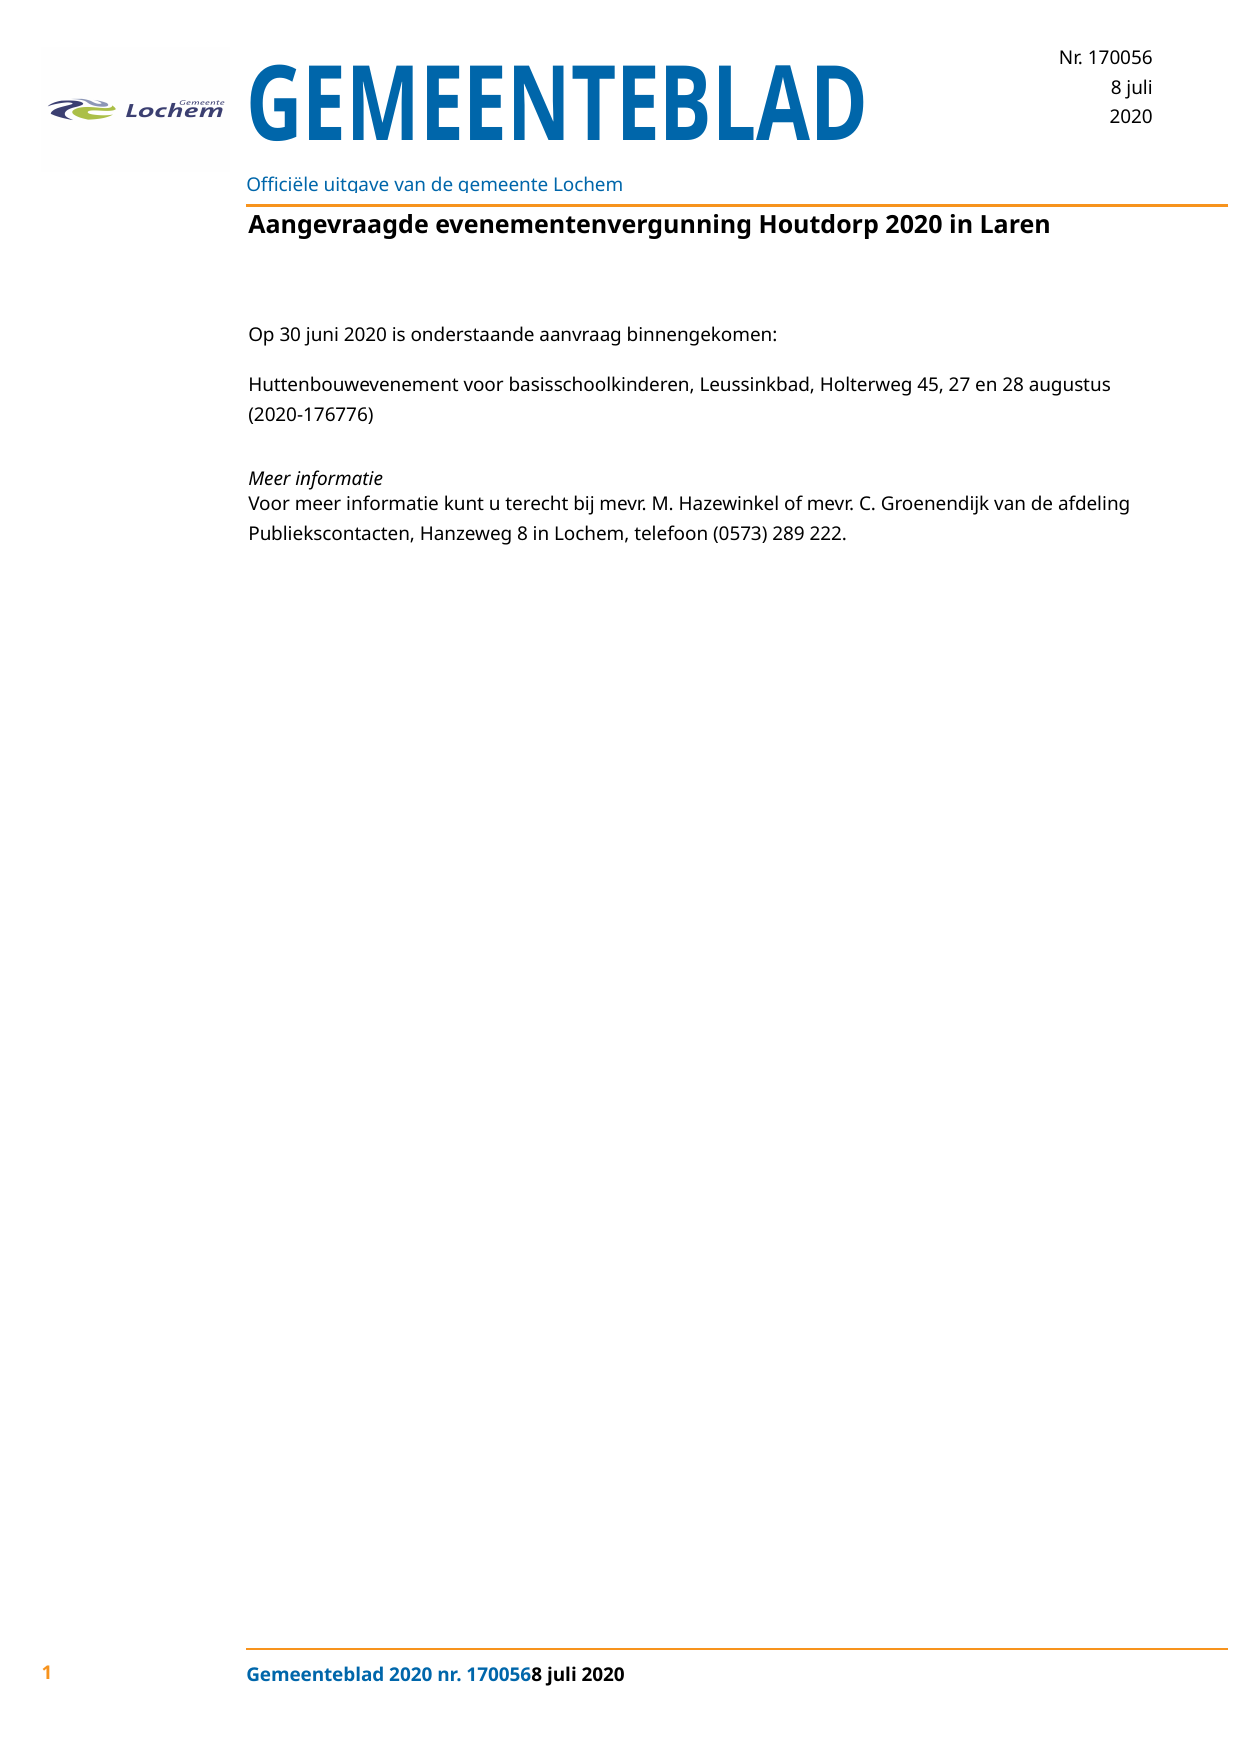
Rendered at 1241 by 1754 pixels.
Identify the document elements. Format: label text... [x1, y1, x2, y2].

picture [41, 47, 231, 172]
text Huttenbouwevenement voor basisschoolkinderen, Leussinkbad, Holterweg 45, 27 en 28 augustus (2020-176776) [248, 371, 1152, 426]
text Op 30 juni 2020 is onderstaande aanvraag binnengekomen: [248, 321, 1152, 346]
text Voor meer informatie kunt u terecht bij mevr. M. Hazewinkel of mevr. C. Groenendijk van de afdeling Publiekscontacten, Hanzeweg 8 in Lochem, telefoon (0573) 289 222. [248, 490, 1152, 546]
text Aangevraagde evenementenvergunning Houtdorp 2020 in Laren [248, 207, 1152, 241]
text Meer informatie [248, 465, 1152, 490]
